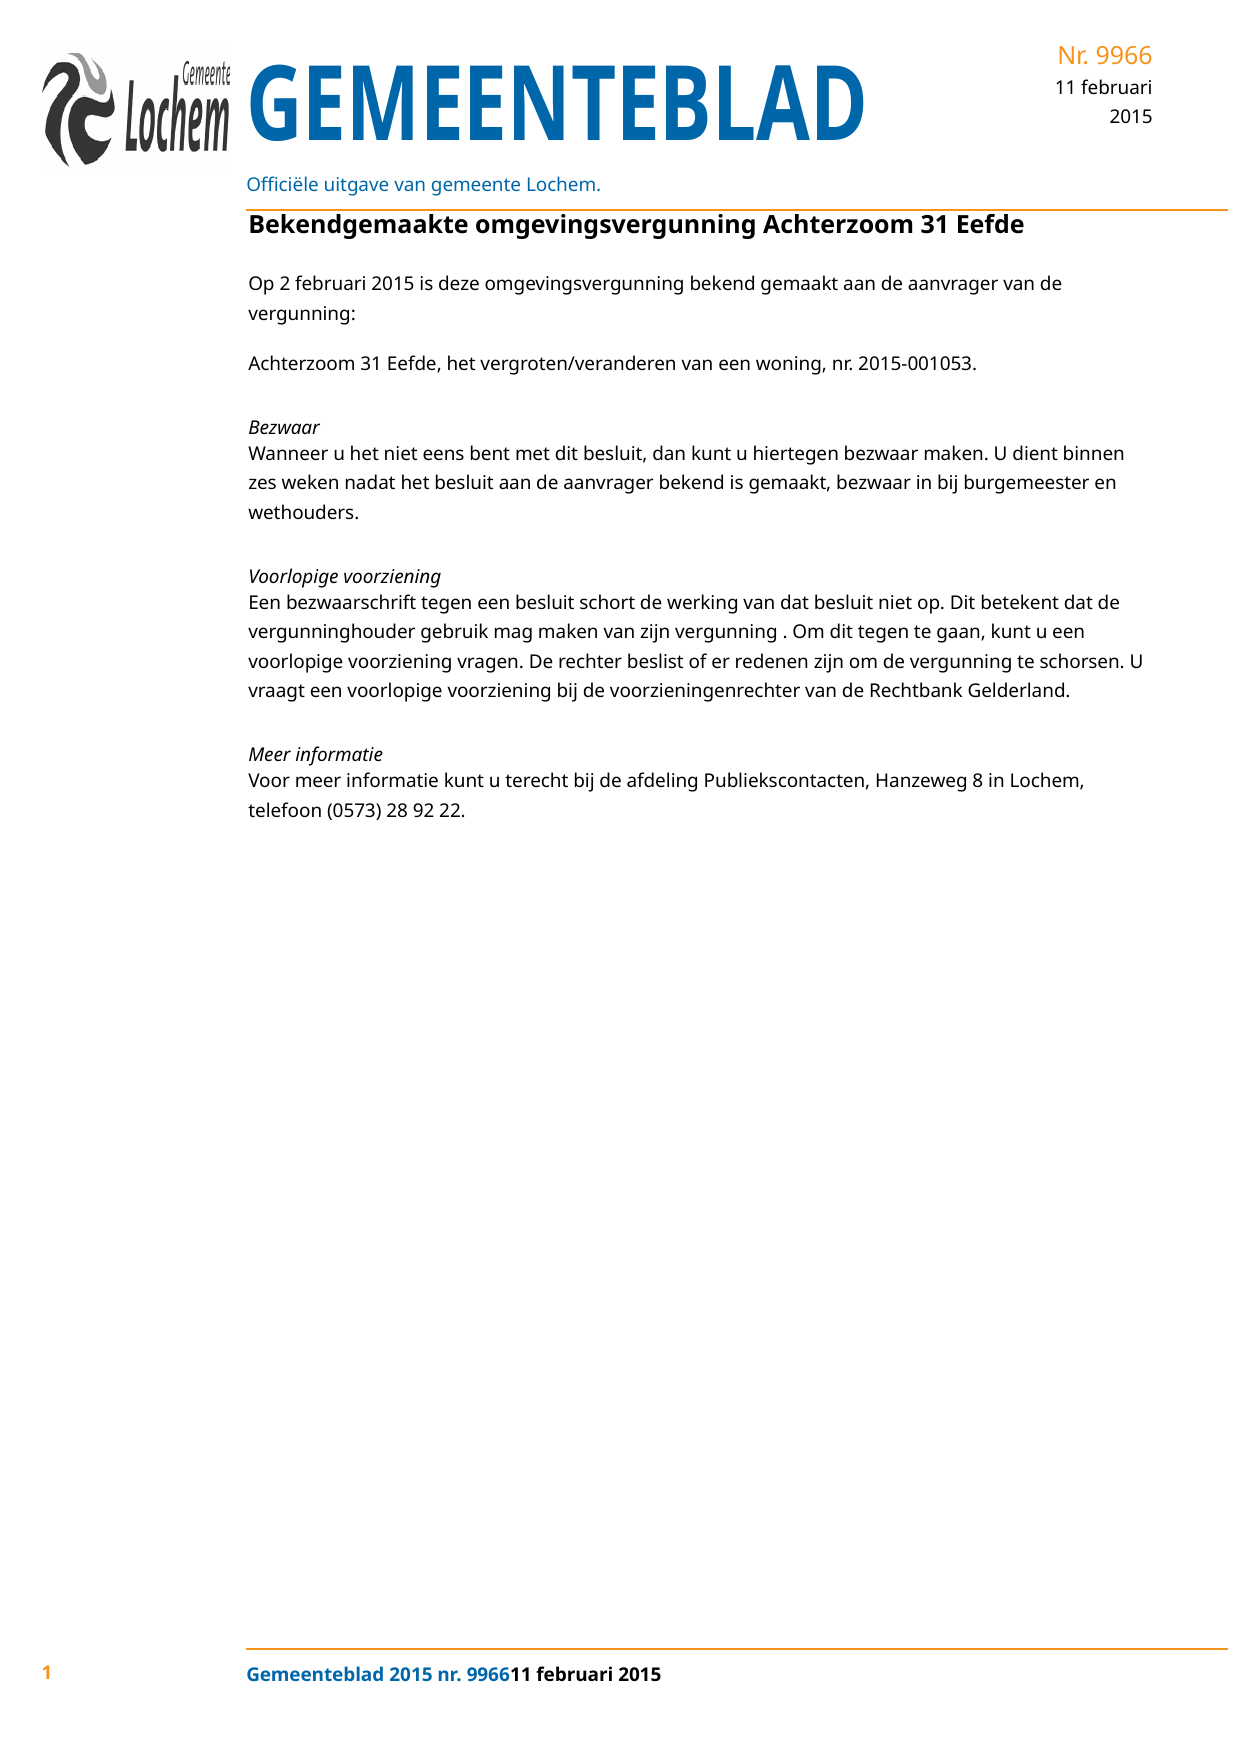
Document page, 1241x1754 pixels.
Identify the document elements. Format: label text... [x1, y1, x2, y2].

text Voorlopige voorziening [248, 563, 1152, 589]
text Bekendgemaakte omgevingsvergunning Achterzoom 31 Eefde [248, 211, 1152, 241]
picture [41, 47, 231, 172]
text Een bezwaarschrift tegen een besluit schort de werking van dat besluit niet op. Dit betekent dat de vergunninghouder gebruik mag maken van zijn vergunning . Om dit tegen te gaan, kunt u een voorlopige voorziening vragen. De rechter beslist of er redenen zijn om de vergunning te schorsen. U vraagt een voorlopige voorziening bij de voorzieningenrechter van de Rechtbank Gelderland. [248, 589, 1152, 703]
text Op 2 februari 2015 is deze omgevingsvergunning bekend gemaakt aan de aanvrager van de vergunning: [248, 270, 1152, 326]
text Voor meer informatie kunt u terecht bij de afdeling Publiekscontacten, Hanzeweg 8 in Lochem, telefoon (0573) 28 92 22. [248, 767, 1152, 823]
text Achterzoom 31 Eefde, het vergroten/veranderen van een woning, nr. 2015-001053. [248, 350, 1152, 376]
text Wanneer u het niet eens bent met dit besluit, dan kunt u hiertegen bezwaar maken. U dient binnen zes weken nadat het besluit aan de aanvrager bekend is gemaakt, bezwaar in bij burgemeester en wethouders. [248, 440, 1152, 525]
text Bezwaar [248, 414, 1152, 440]
text Meer informatie [248, 742, 1152, 767]
